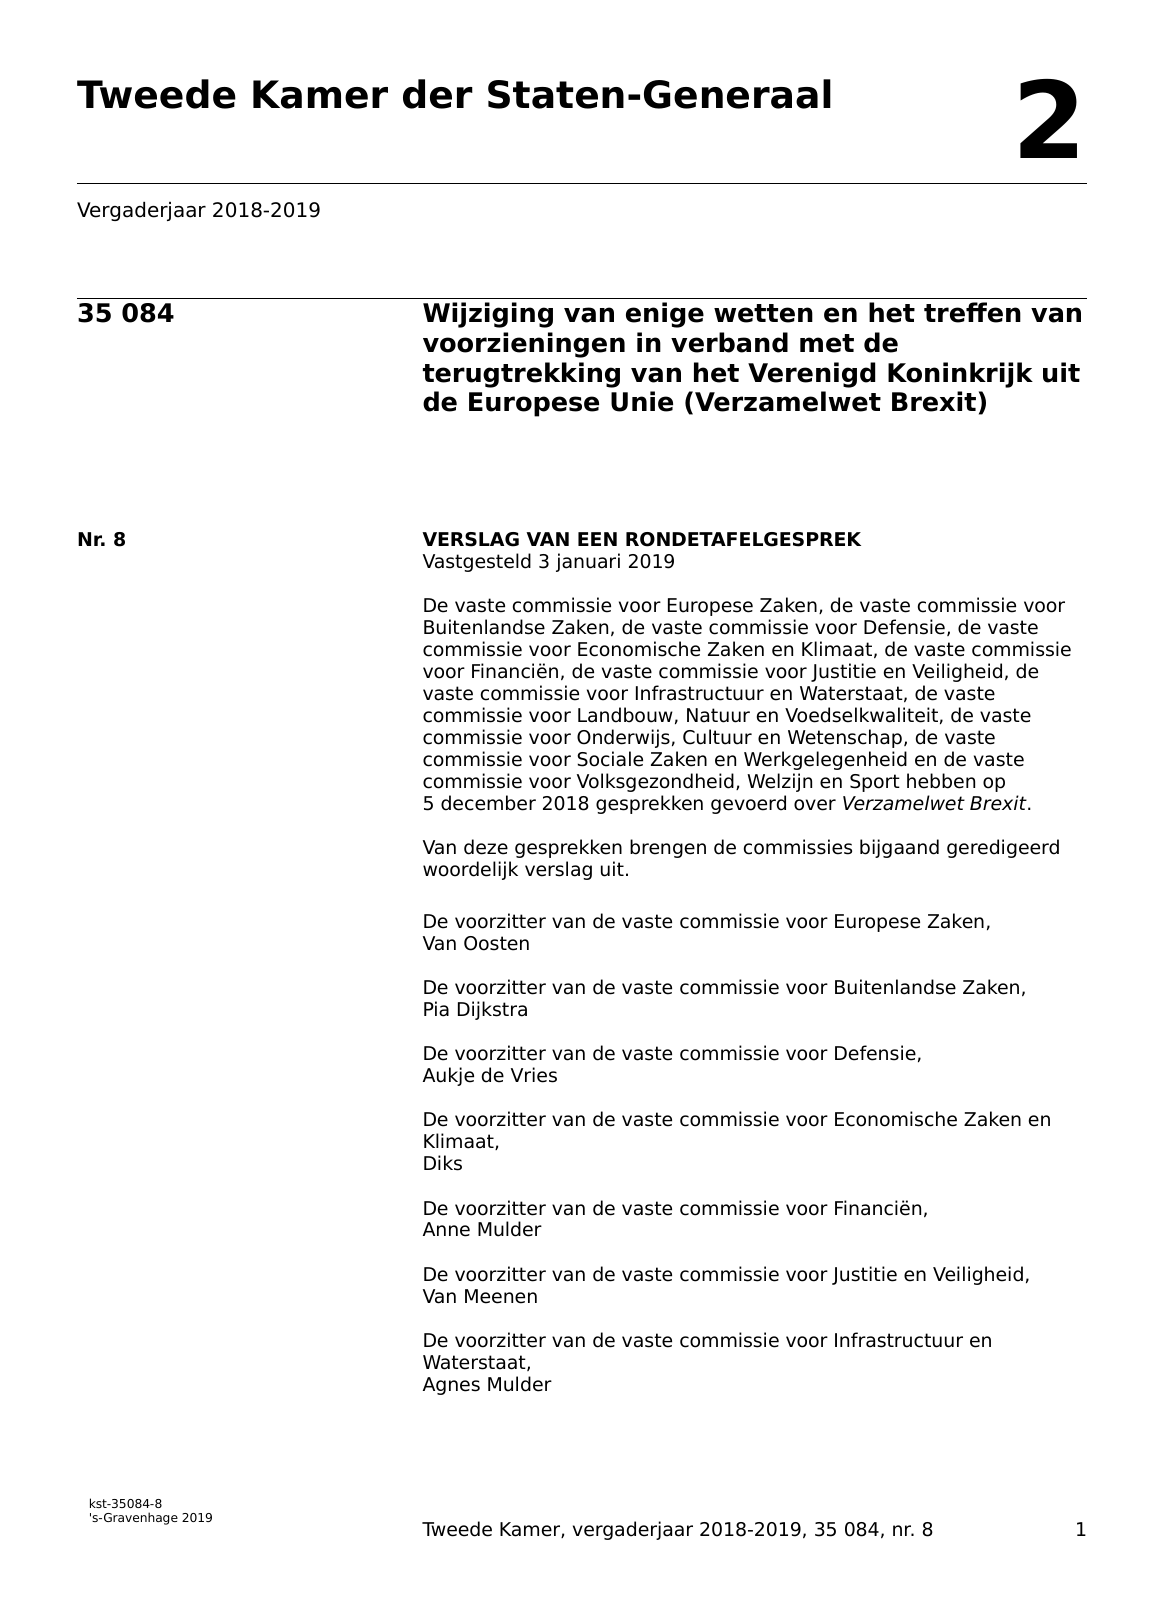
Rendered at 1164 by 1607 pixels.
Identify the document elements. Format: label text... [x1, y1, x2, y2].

text De voorzitter van de vaste commissie voor Defensie, Aukje de Vries [422, 1043, 1087, 1087]
text Vastgesteld 3 januari 2019 [422, 551, 1087, 573]
table_header Tweede Kamer der Staten-Generaal [77, 59, 886, 183]
text De voorzitter van de vaste commissie voor Financiën, Anne Mulder [422, 1197, 1087, 1241]
table_header 2 [886, 59, 1087, 183]
text De voorzitter van de vaste commissie voor Infrastructuur en Waterstaat, Agnes Mulder [422, 1330, 1087, 1396]
text Van deze gesprekken brengen de commissies bijgaand geredigeerd woordelijk verslag uit. [422, 837, 1087, 881]
text De voorzitter van de vaste commissie voor Justitie en Veiligheid, Van Meenen [422, 1263, 1087, 1307]
subtitle Nr. 8 VERSLAG VAN EEN RONDETAFELGESPREK [77, 529, 1087, 551]
table_cell Vergaderjaar 2018-2019 [77, 184, 1087, 298]
text 's-Gravenhage 2019 [88, 1511, 323, 1525]
text De voorzitter van de vaste commissie voor Economische Zaken en Klimaat, Diks [422, 1109, 1087, 1175]
text kst-35084-8 [88, 1497, 323, 1511]
text De voorzitter van de vaste commissie voor Europese Zaken, Van Oosten [422, 911, 1087, 955]
text De voorzitter van de vaste commissie voor Buitenlandse Zaken, Pia Dijkstra [422, 977, 1087, 1021]
text De vaste commissie voor Europese Zaken, de vaste commissie voor Buitenlandse Zaken, de vaste commissie voor Defensie, de vaste commissie voor Economische Zaken en Klimaat, de vaste commissie voor Financiën, de vaste commissie voor Justitie en Veiligheid, de vaste commissie voor Infrastructuur en Waterstaat, de vaste commissie voor Landbouw, Natuur en Voedselkwaliteit, de vaste commissie voor Onderwijs, Cultuur en Wetenschap, de vaste commissie voor Sociale Zaken en Werkgelegenheid en de vaste commissie voor Volksgezondheid, Welzijn en Sport hebben op 5 december 2018 gesprekken gevoerd over Verzamelwet Brexit. [422, 595, 1087, 815]
subtitle 35 084 Wijziging van enige wetten en het treffen van voorzieningen in verband met de terugtrekking van het Verenigd Koninkrijk uit de Europese Unie (Verzamelwet Brexit) [77, 299, 1087, 418]
